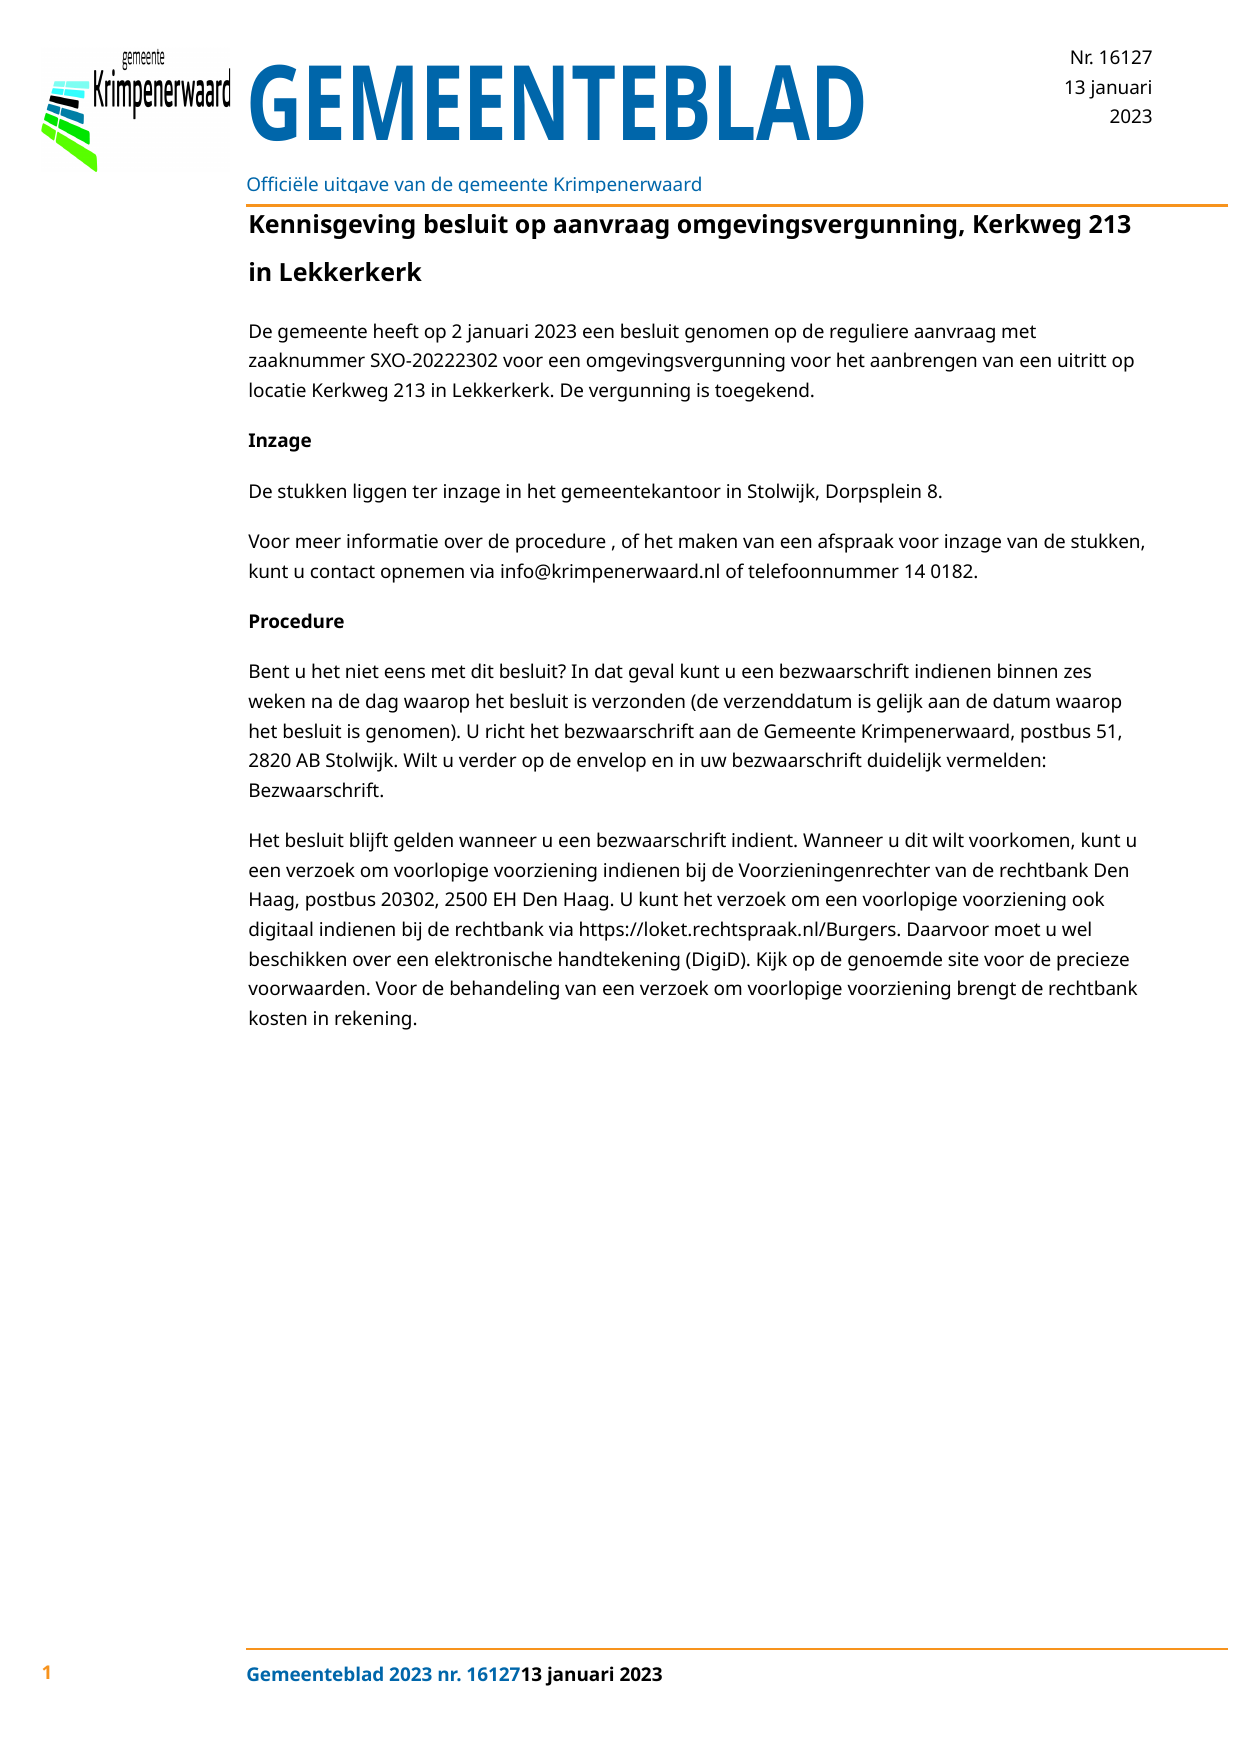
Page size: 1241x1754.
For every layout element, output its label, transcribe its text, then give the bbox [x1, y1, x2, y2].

text Voor meer informatie over de procedure , of het maken van een afspraak voor inzage van de stukken, kunt u contact opnemen via info@krimpenerwaard.nl of telefoonnummer 14 0182. [248, 528, 1152, 584]
text Inzage [248, 427, 1152, 453]
text Het besluit blijft gelden wanneer u een bezwaarschrift indient. Wanneer u dit wilt voorkomen, kunt u een verzoek om voorlopige voorziening indienen bij de Voorzieningenrechter van de rechtbank Den Haag, postbus 20302, 2500 EH Den Haag. U kunt het verzoek om een voorlopige voorziening ook digitaal indienen bij de rechtbank via https://loket.rechtspraak.nl/Burgers. Daarvoor moet u wel beschikken over een elektronische handtekening (DigiD). Kijk op de genoemde site voor de precieze voorwaarden. Voor de behandeling van een verzoek om voorlopige voorziening brengt de rechtbank kosten in rekening. [248, 827, 1152, 1031]
text De gemeente heeft op 2 januari 2023 een besluit genomen op de reguliere aanvraag met zaaknummer SXO-20222302 voor een omgevingsvergunning voor het aanbrengen van een uitritt op locatie Kerkweg 213 in Lekkerkerk. De vergunning is toegekend. [248, 318, 1152, 403]
picture [41, 47, 231, 172]
text Bent u het niet eens met dit besluit? In dat geval kunt u een bezwaarschrift indienen binnen zes weken na de dag waarop het besluit is verzonden (de verzenddatum is gelijk aan de datum waarop het besluit is genomen). U richt het bezwaarschrift aan de Gemeente Krimpenerwaard, postbus 51, 2820 AB Stolwijk. Wilt u verder op de envelop en in uw bezwaarschrift duidelijk vermelden: Bezwaarschrift. [248, 659, 1152, 803]
text Kennisgeving besluit op aanvraag omgevingsvergunning, Kerkweg 213 in Lekkerkerk [248, 207, 1152, 288]
text De stukken liggen ter inzage in het gemeentekantoor in Stolwijk, Dorpsplein 8. [248, 478, 1152, 504]
text Procedure [248, 608, 1152, 634]
